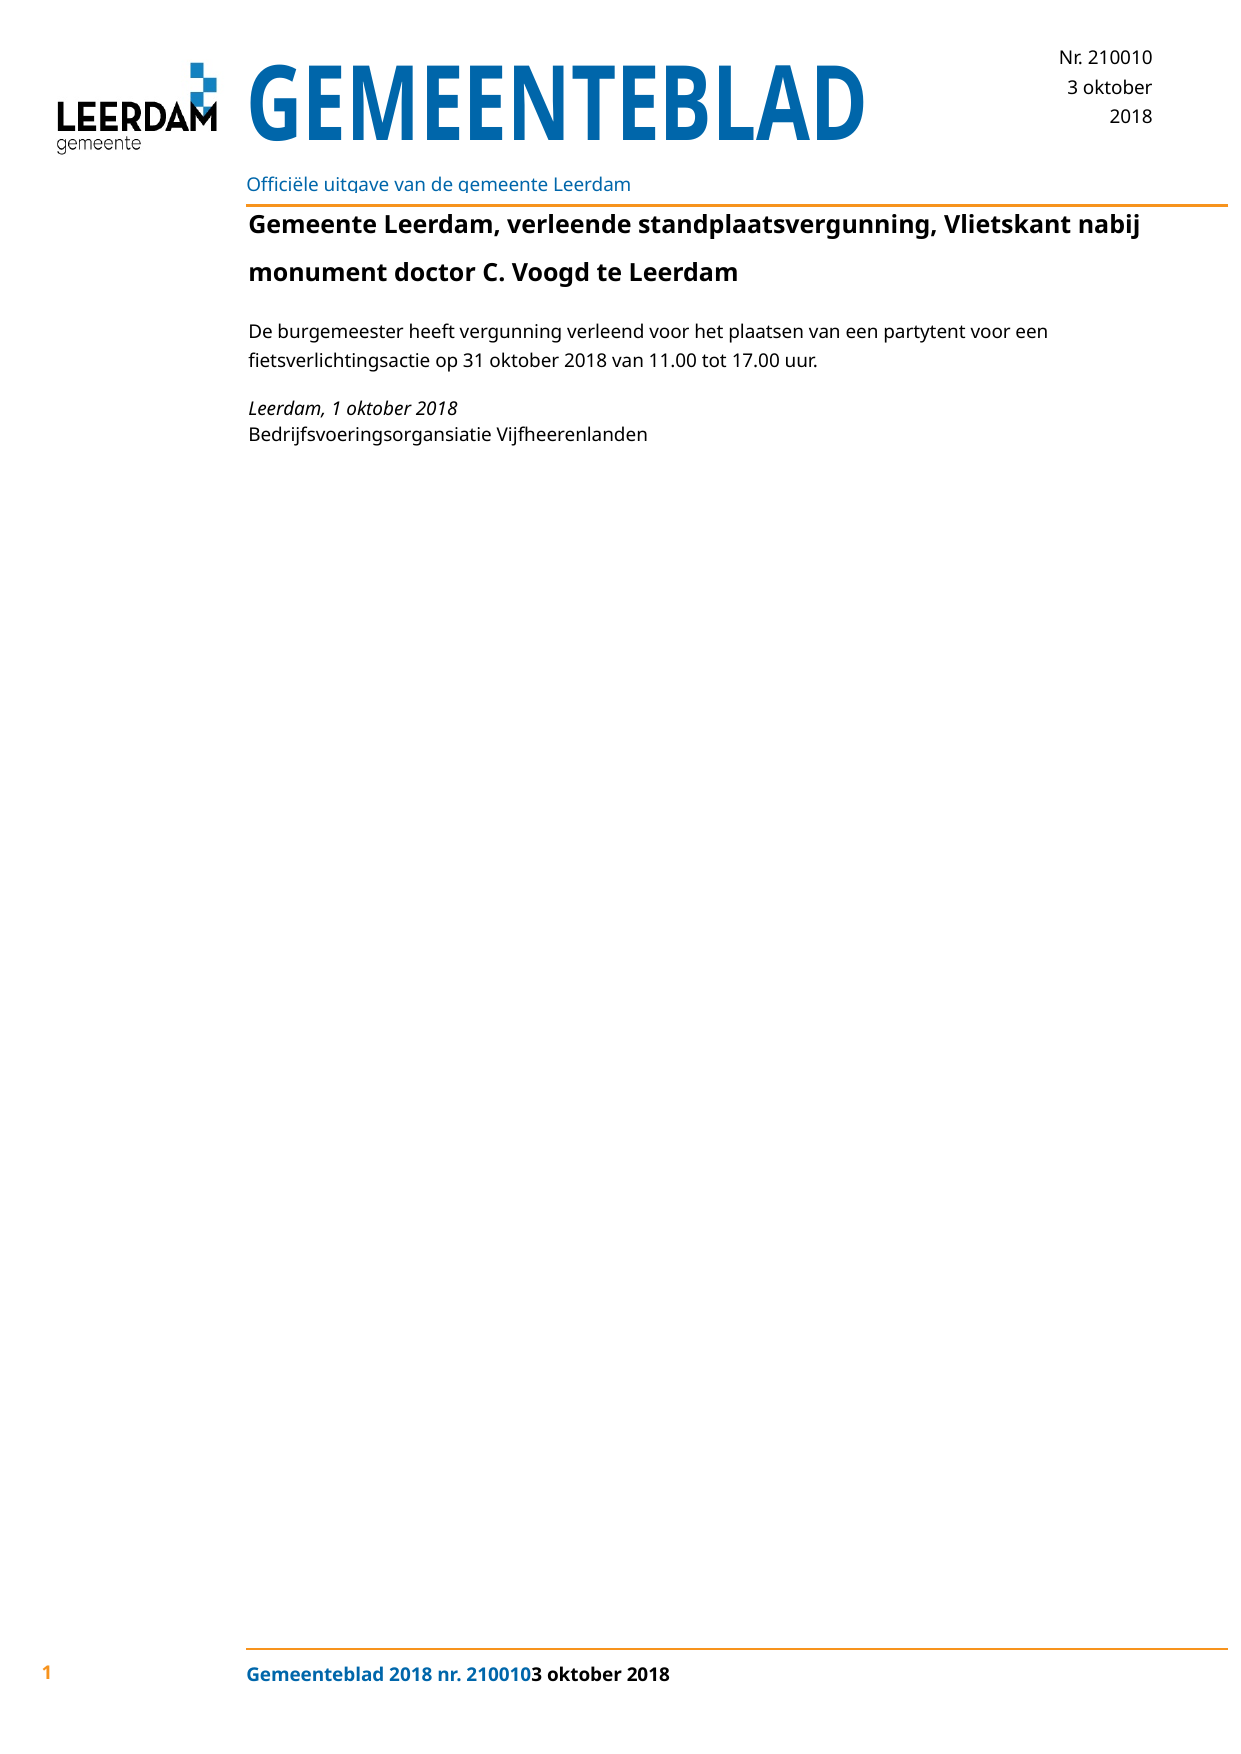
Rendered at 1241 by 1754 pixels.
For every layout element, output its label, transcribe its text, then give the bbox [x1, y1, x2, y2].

text Bedrijfsvoeringsorgansiatie Vijfheerenlanden [248, 421, 1152, 447]
text Gemeente Leerdam, verleende standplaatsvergunning, Vlietskant nabij monument doctor C. Voogd te Leerdam [248, 207, 1152, 288]
text De burgemeester heeft vergunning verleend voor het plaatsen van een partytent voor een fietsverlichtingsactie op 31 oktober 2018 van 11.00 tot 17.00 uur. [248, 318, 1152, 373]
text Leerdam, 1 oktober 2018 [248, 395, 1152, 421]
picture [41, 47, 231, 172]
